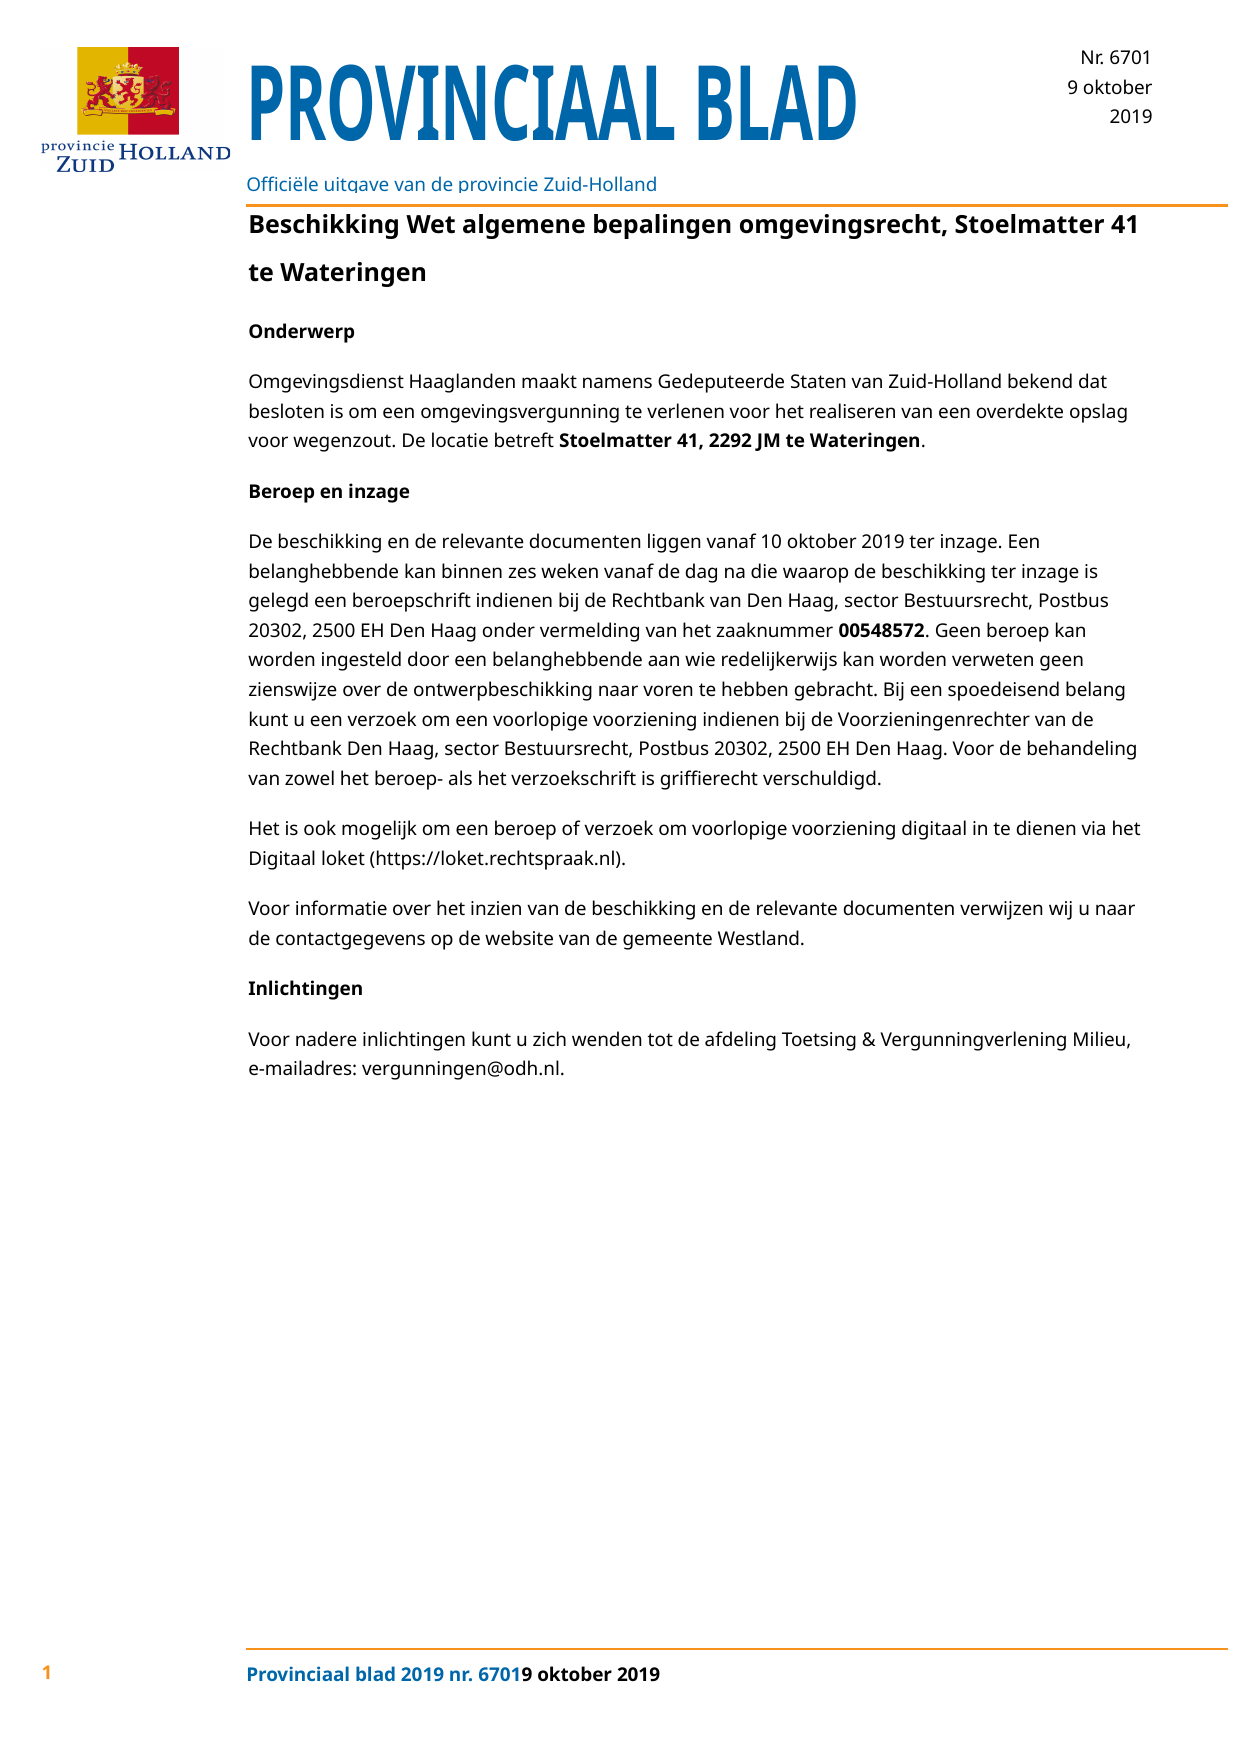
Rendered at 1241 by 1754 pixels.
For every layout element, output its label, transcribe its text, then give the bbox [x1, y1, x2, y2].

text Voor nadere inlichtingen kunt u zich wenden tot de afdeling Toetsing & Vergunningverlening Milieu, e-mailadres: vergunningen@odh.nl. [248, 1026, 1152, 1081]
text Beschikking Wet algemene bepalingen omgevingsrecht, Stoelmatter 41 te Wateringen [248, 207, 1152, 288]
text Onderwerp [248, 318, 1152, 344]
text Het is ook mogelijk om een beroep of verzoek om voorlopige voorziening digitaal in te dienen via het Digitaal loket (https://loket.rechtspraak.nl). [248, 815, 1152, 871]
picture [41, 47, 231, 172]
text Voor informatie over het inzien van de beschikking en de relevante documenten verwijzen wij u naar de contactgegevens op de website van de gemeente Westland. [248, 895, 1152, 951]
text Beroep en inzage [248, 478, 1152, 504]
text Inlichtingen [248, 975, 1152, 1001]
text De beschikking en de relevante documenten liggen vanaf 10 oktober 2019 ter inzage. Een belanghebbende kan binnen zes weken vanaf de dag na die waarop de beschikking ter inzage is gelegd een beroepschrift indienen bij de Rechtbank van Den Haag, sector Bestuursrecht, Postbus 20302, 2500 EH Den Haag onder vermelding van het zaaknummer 00548572. Geen beroep kan worden ingesteld door een belanghebbende aan wie redelijkerwijs kan worden verweten geen zienswijze over de ontwerpbeschikking naar voren te hebben gebracht. Bij een spoedeisend belang kunt u een verzoek om een voorlopige voorziening indienen bij de Voorzieningenrechter van de Rechtbank Den Haag, sector Bestuursrecht, Postbus 20302, 2500 EH Den Haag. Voor de behandeling van zowel het beroep- als het verzoekschrift is griffierecht verschuldigd. [248, 528, 1152, 791]
text Omgevingsdienst Haaglanden maakt namens Gedeputeerde Staten van Zuid-Holland bekend dat besloten is om een omgevingsvergunning te verlenen voor het realiseren van een overdekte opslag voor wegenzout. De locatie betreft Stoelmatter 41, 2292 JM te Wateringen. [248, 368, 1152, 453]
